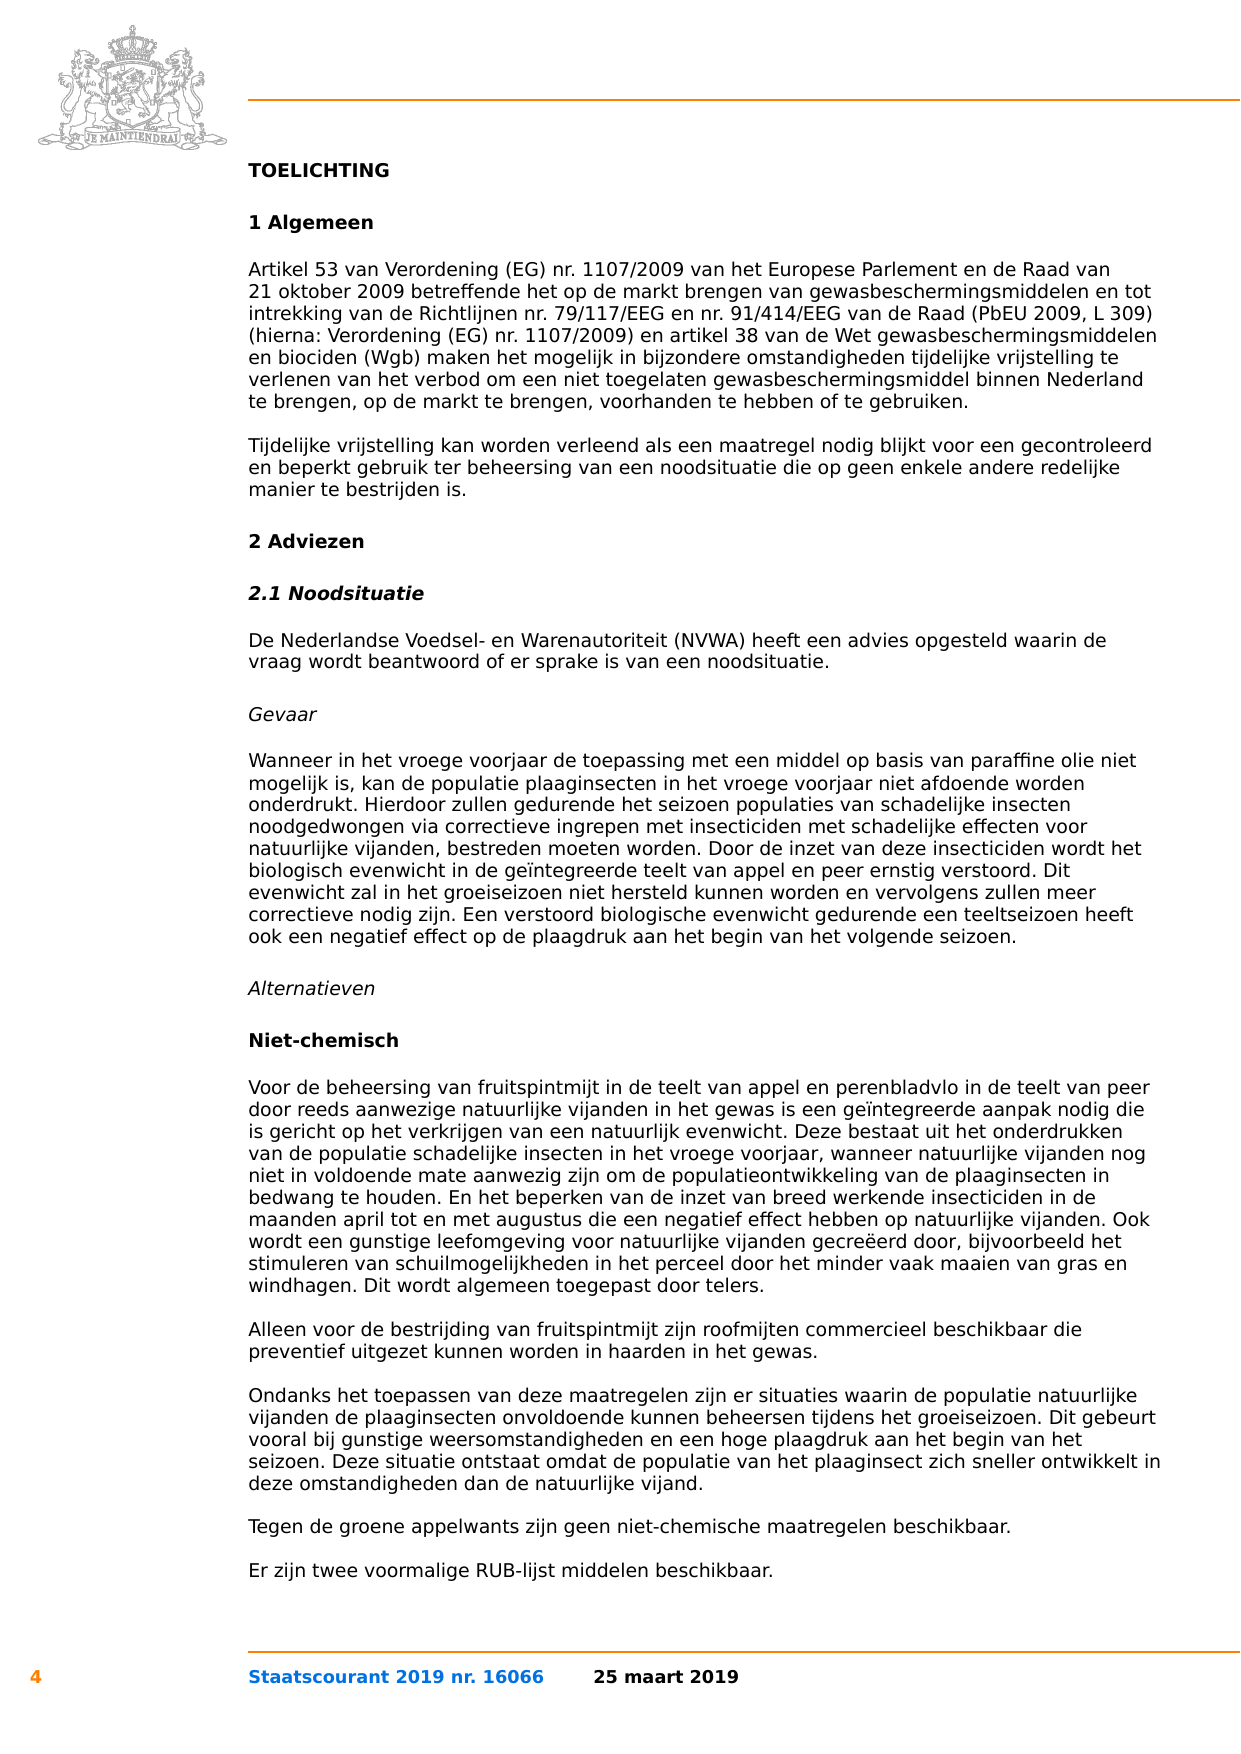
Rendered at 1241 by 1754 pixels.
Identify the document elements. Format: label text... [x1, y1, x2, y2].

subtitle TOELICHTING [248, 160, 1163, 182]
text Tijdelijke vrijstelling kan worden verleend als een maatregel nodig blijkt voor een gecontroleerd en beperkt gebruik ter beheersing van een noodsituatie die op geen enkele andere redelijke manier te bestrijden is. [248, 434, 1163, 501]
subtitle Gevaar [248, 703, 1163, 725]
picture [38, 25, 227, 150]
subtitle Niet-chemisch [248, 1030, 1163, 1052]
text De Nederlandse Voedsel- en Warenautoriteit (NVWA) heeft een advies opgesteld waarin de vraag wordt beantwoord of er sprake is van een noodsituatie. [248, 629, 1163, 673]
text Voor de beheersing van fruitspintmijt in de teelt van appel en perenbladvlo in de teelt van peer door reeds aanwezige natuurlijke vijanden in het gewas is een geïntegreerde aanpak nodig die is gericht op het verkrijgen van een natuurlijk evenwicht. Deze bestaat uit het onderdrukken van de populatie schadelijke insecten in het vroege voorjaar, wanneer natuurlijke vijanden nog niet in voldoende mate aanwezig zijn om de populatieontwikkeling van de plaaginsecten in bedwang te houden. En het beperken van de inzet van breed werkende insecticiden in de maanden april tot en met augustus die een negatief effect hebben op natuurlijke vijanden. Ook wordt een gunstige leefomgeving voor natuurlijke vijanden gecreëerd door, bijvoorbeeld het stimuleren van schuilmogelijkheden in het perceel door het minder vaak maaien van gras en windhagen. Dit wordt algemeen toegepast door telers. [248, 1077, 1163, 1297]
subtitle Alternatieven [248, 978, 1163, 1000]
text Er zijn twee voormalige RUB-lijst middelen beschikbaar. [248, 1560, 1163, 1582]
subtitle 2 Adviezen [248, 531, 1163, 552]
text Ondanks het toepassen van deze maatregelen zijn er situaties waarin de populatie natuurlijke vijanden de plaaginsecten onvoldoende kunnen beheersen tijdens het groeiseizoen. Dit gebeurt vooral bij gunstige weersomstandigheden en een hoge plaagdruk aan het begin van het seizoen. Deze situatie ontstaat omdat de populatie van het plaaginsect zich sneller ontwikkelt in deze omstandigheden dan de natuurlijke vijand. [248, 1385, 1163, 1494]
subtitle 1 Algemeen [248, 212, 1163, 234]
text Wanneer in het vroege voorjaar de toepassing met een middel op basis van paraffine olie niet mogelijk is, kan de populatie plaaginsecten in het vroege voorjaar niet afdoende worden onderdrukt. Hierdoor zullen gedurende het seizoen populaties van schadelijke insecten noodgedwongen via correctieve ingrepen met insecticiden met schadelijke effecten voor natuurlijke vijanden, bestreden moeten worden. Door de inzet van deze insecticiden wordt het biologisch evenwicht in de geïntegreerde teelt van appel en peer ernstig verstoord. Dit evenwicht zal in het groeiseizoen niet hersteld kunnen worden en vervolgens zullen meer correctieve nodig zijn. Een verstoord biologische evenwicht gedurende een teeltseizoen heeft ook een negatief effect op de plaagdruk aan het begin van het volgende seizoen. [248, 750, 1163, 948]
subtitle 2.1 Noodsituatie [248, 582, 1163, 604]
text Tegen de groene appelwants zijn geen niet-chemische maatregelen beschikbaar. [248, 1516, 1163, 1538]
text Artikel 53 van Verordening (EG) nr. 1107/2009 van het Europese Parlement en de Raad van 21 oktober 2009 betreffende het op de markt brengen van gewasbeschermingsmiddelen en tot intrekking van de Richtlijnen nr. 79/117/EEG en nr. 91/414/EEG van de Raad (PbEU 2009, L 309) (hierna: Verordening (EG) nr. 1107/2009) en artikel 38 van de Wet gewasbeschermingsmiddelen en biociden (Wgb) maken het mogelijk in bijzondere omstandigheden tijdelijke vrijstelling te verlenen van het verbod om een niet toegelaten gewasbeschermingsmiddel binnen Nederland te brengen, op de markt te brengen, voorhanden te hebben of te gebruiken. [248, 259, 1163, 413]
text Alleen voor de bestrijding van fruitspintmijt zijn roofmijten commercieel beschikbaar die preventief uitgezet kunnen worden in haarden in het gewas. [248, 1319, 1163, 1363]
